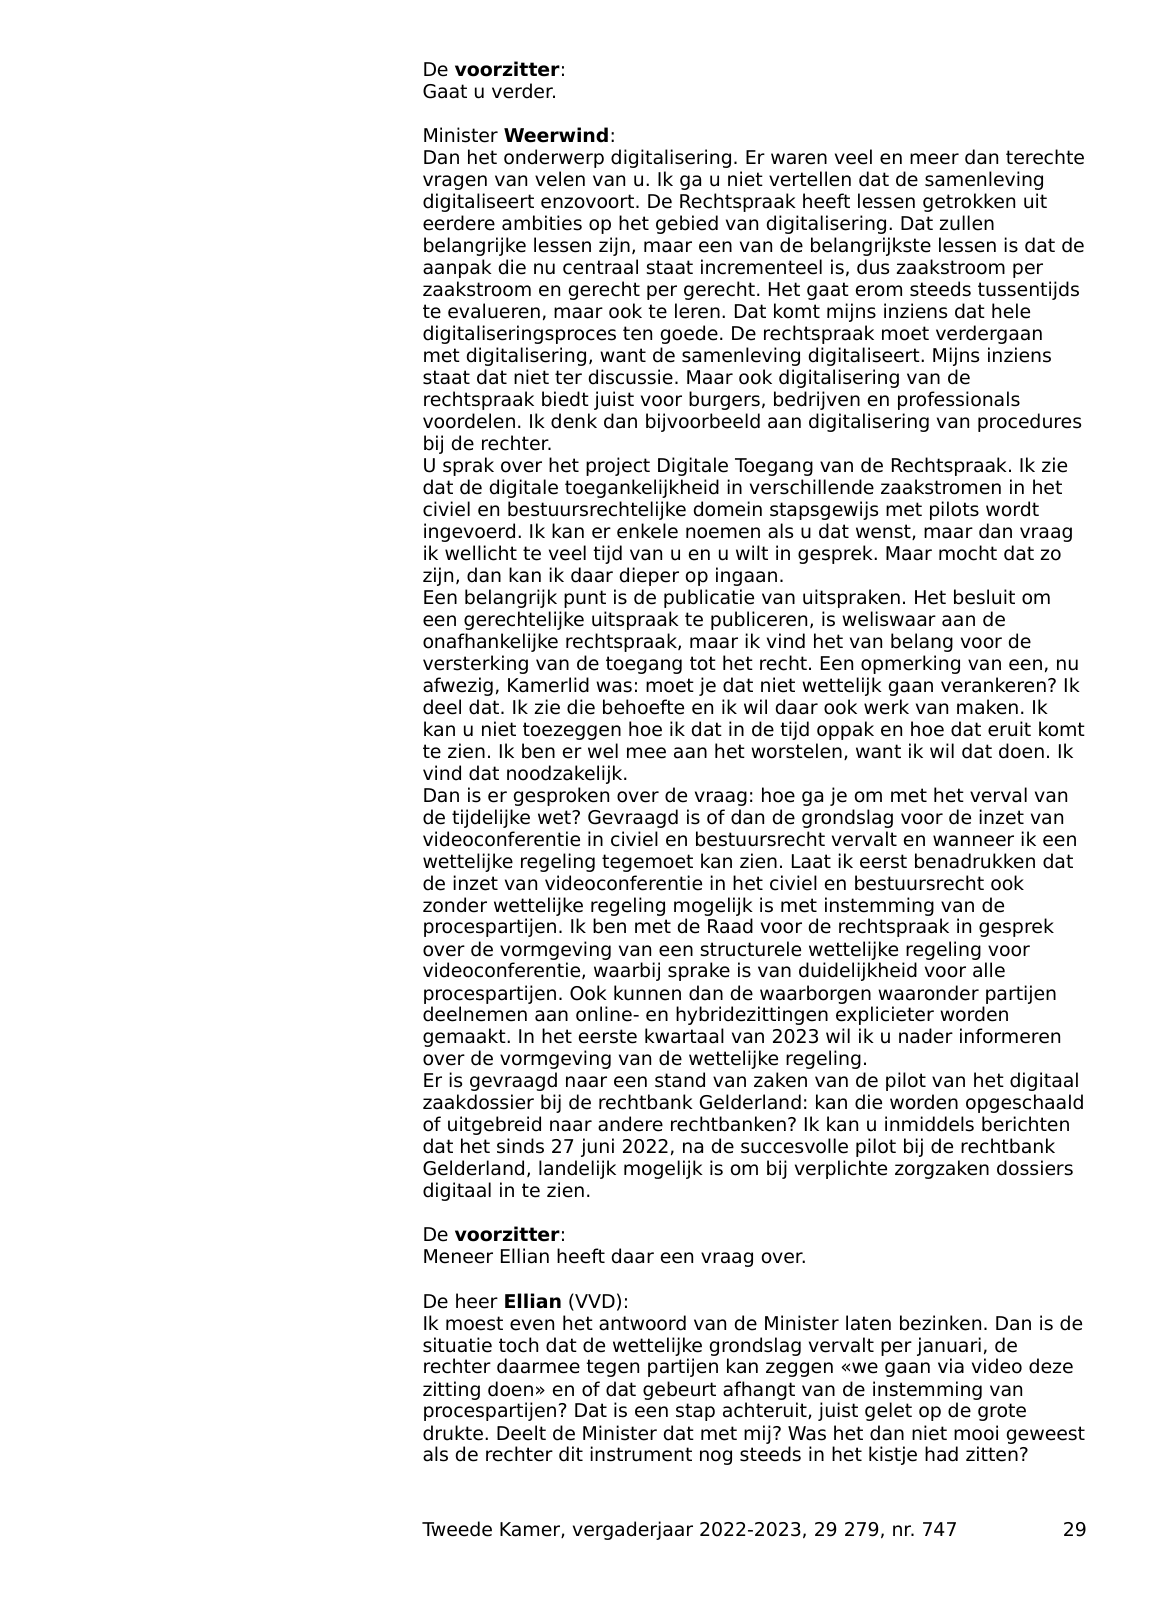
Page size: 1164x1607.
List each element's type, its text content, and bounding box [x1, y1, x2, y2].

text De voorzitter: [422, 59, 1087, 81]
text De voorzitter: [422, 1224, 1087, 1246]
text De heer Ellian (VVD): [422, 1291, 1087, 1312]
text Ik moest even het antwoord van de Minister laten bezinken. Dan is de situatie toch dat de wettelijke grondslag vervalt per januari, de rechter daarmee tegen partijen kan zeggen «we gaan via video deze zitting doen» en of dat gebeurt afhangt van de instemming van procespartijen? Dat is een stap achteruit, juist gelet op de grote drukte. Deelt de Minister dat met mij? Was het dan niet mooi geweest als de rechter dit instrument nog steeds in het kistje had zitten? [422, 1312, 1087, 1466]
text Dan het onderwerp digitalisering. Er waren veel en meer dan terechte vragen van velen van u. Ik ga u niet vertellen dat de samenleving digitaliseert enzovoort. De Rechtspraak heeft lessen getrokken uit eerdere ambities op het gebied van digitalisering. Dat zullen belangrijke lessen zijn, maar een van de belangrijkste lessen is dat de aanpak die nu centraal staat incrementeel is, dus zaakstroom per zaakstroom en gerecht per gerecht. Het gaat erom steeds tussentijds te evalueren, maar ook te leren. Dat komt mijns inziens dat hele digitaliseringsproces ten goede. De rechtspraak moet verdergaan met digitalisering, want de samenleving digitaliseert. Mijns inziens staat dat niet ter discussie. Maar ook digitalisering van de rechtspraak biedt juist voor burgers, bedrijven en professionals voordelen. Ik denk dan bijvoorbeeld aan digitalisering van procedures bij de rechter. [422, 147, 1087, 455]
text Minister Weerwind: [422, 125, 1087, 147]
text Een belangrijk punt is de publicatie van uitspraken. Het besluit om een gerechtelijke uitspraak te publiceren, is weliswaar aan de onafhankelijke rechtspraak, maar ik vind het van belang voor de versterking van de toegang tot het recht. Een opmerking van een, nu afwezig, Kamerlid was: moet je dat niet wettelijk gaan verankeren? Ik deel dat. Ik zie die behoefte en ik wil daar ook werk van maken. Ik kan u niet toezeggen hoe ik dat in de tijd oppak en hoe dat eruit komt te zien. Ik ben er wel mee aan het worstelen, want ik wil dat doen. Ik vind dat noodzakelijk. [422, 587, 1087, 784]
text Dan is er gesproken over de vraag: hoe ga je om met het verval van de tijdelijke wet? Gevraagd is of dan de grondslag voor de inzet van videoconferentie in civiel en bestuursrecht vervalt en wanneer ik een wettelijke regeling tegemoet kan zien. Laat ik eerst benadrukken dat de inzet van videoconferentie in het civiel en bestuursrecht ook zonder wettelijke regeling mogelijk is met instemming van de procespartijen. Ik ben met de Raad voor de rechtspraak in gesprek over de vormgeving van een structurele wettelijke regeling voor videoconferentie, waarbij sprake is van duidelijkheid voor alle procespartijen. Ook kunnen dan de waarborgen waaronder partijen deelnemen aan online- en hybridezittingen explicieter worden gemaakt. In het eerste kwartaal van 2023 wil ik u nader informeren over de vormgeving van de wettelijke regeling. [422, 784, 1087, 1070]
text Er is gevraagd naar een stand van zaken van de pilot van het digitaal zaakdossier bij de rechtbank Gelderland: kan die worden opgeschaald of uitgebreid naar andere rechtbanken? Ik kan u inmiddels berichten dat het sinds 27 juni 2022, na de succesvolle pilot bij de rechtbank Gelderland, landelijk mogelijk is om bij verplichte zorgzaken dossiers digitaal in te zien. [422, 1070, 1087, 1202]
text Meneer Ellian heeft daar een vraag over. [422, 1246, 1087, 1268]
text Gaat u verder. [422, 81, 1087, 103]
text U sprak over het project Digitale Toegang van de Rechtspraak. Ik zie dat de digitale toegankelijkheid in verschillende zaakstromen in het civiel en bestuursrechtelijke domein stapsgewijs met pilots wordt ingevoerd. Ik kan er enkele noemen als u dat wenst, maar dan vraag ik wellicht te veel tijd van u en u wilt in gesprek. Maar mocht dat zo zijn, dan kan ik daar dieper op ingaan. [422, 455, 1087, 587]
